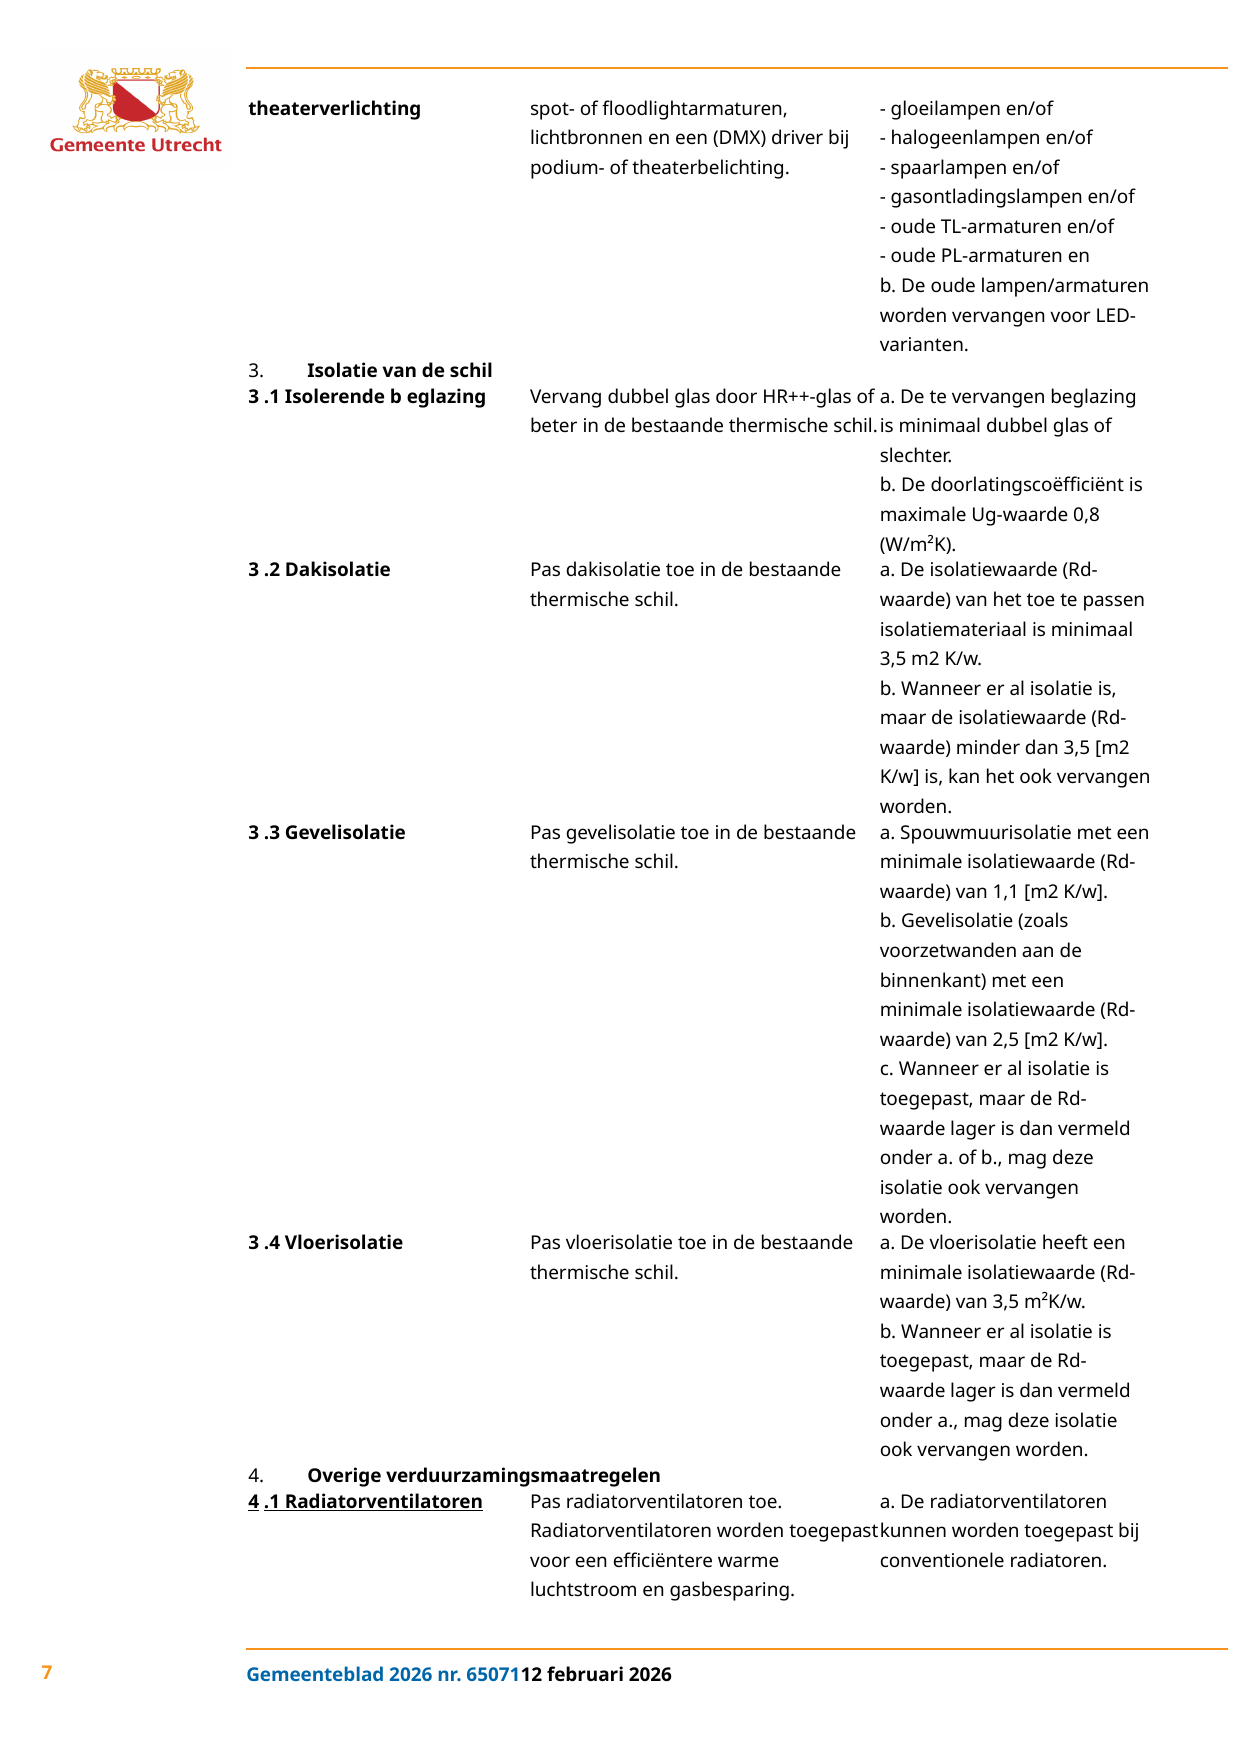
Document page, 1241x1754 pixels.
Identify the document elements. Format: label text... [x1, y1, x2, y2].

table_cell 3 .3 Gevelisolatie [248, 819, 530, 1229]
table_cell a. De vloerisolatie heeft een minimale isolatiewaarde (Rd-waarde) van 3,5 m²K/w. b. Wanneer er al isolatie is toegepast, maar de Rd-waarde lager is dan vermeld onder a., mag deze isolatie ook vervangen worden. [880, 1229, 1152, 1462]
table_cell 3 .2 Dakisolatie [248, 557, 530, 819]
table_cell theaterverlichting [248, 95, 530, 357]
picture [41, 47, 231, 172]
table_cell Vervang dubbel glas door HR++-glas of beter in de bestaande thermische schil. [530, 383, 879, 557]
table_cell 3 .4 Vloerisolatie [248, 1229, 530, 1462]
table_cell spot- of floodlightarmaturen, lichtbronnen en een (DMX) driver bij podium- of theaterbelichting. [530, 95, 879, 357]
table_cell a. Spouwmuurisolatie met een minimale isolatiewaarde (Rd-waarde) van 1,1 [m2 K/w]. b. Gevelisolatie (zoals voorzetwanden aan de binnenkant) met een minimale isolatiewaarde (Rd-waarde) van 2,5 [m2 K/w]. c. Wanneer er al isolatie is toegepast, maar de Rd-waarde lager is dan vermeld onder a. of b., mag deze isolatie ook vervangen worden. [880, 819, 1152, 1229]
table_cell Pas vloerisolatie toe in de bestaande thermische schil. [530, 1229, 879, 1462]
table_cell Isolatie van de schil [248, 357, 1152, 383]
table_cell Pas gevelisolatie toe in de bestaande thermische schil. [530, 819, 879, 1229]
table_cell Pas radiatorventilatoren toe. Radiatorventilatoren worden toegepast voor een efficiëntere warme luchtstroom en gasbesparing. [530, 1488, 879, 1602]
table_cell Pas dakisolatie toe in de bestaande thermische schil. [530, 557, 879, 819]
table_cell a. De te vervangen beglazing is minimaal dubbel glas of slechter. b. De doorlatingscoëfficiënt is maximale Ug-waarde 0,8 (W/m²K). [880, 383, 1152, 557]
table_cell 3 .1 Isolerende b eglazing [248, 383, 530, 557]
table_cell a. De radiatorventilatoren kunnen worden toegepast bij conventionele radiatoren. [880, 1488, 1152, 1602]
table_cell Overige verduurzamingsmaatregelen [248, 1462, 1152, 1488]
table_cell - gloeilampen en/of - halogeenlampen en/of - spaarlampen en/of - gasontladingslampen en/of - oude TL-armaturen en/of - oude PL-armaturen en b. De oude lampen/armaturen worden vervangen voor LED-varianten. [880, 95, 1152, 357]
table_cell a. De isolatiewaarde (Rd-waarde) van het toe te passen isolatiemateriaal is minimaal 3,5 m2 K/w. b. Wanneer er al isolatie is, maar de isolatiewaarde (Rd-waarde) minder dan 3,5 [m2 K/w] is, kan het ook vervangen worden. [880, 557, 1152, 819]
table_cell 4 .1 Radiatorventilatoren [248, 1488, 530, 1602]
